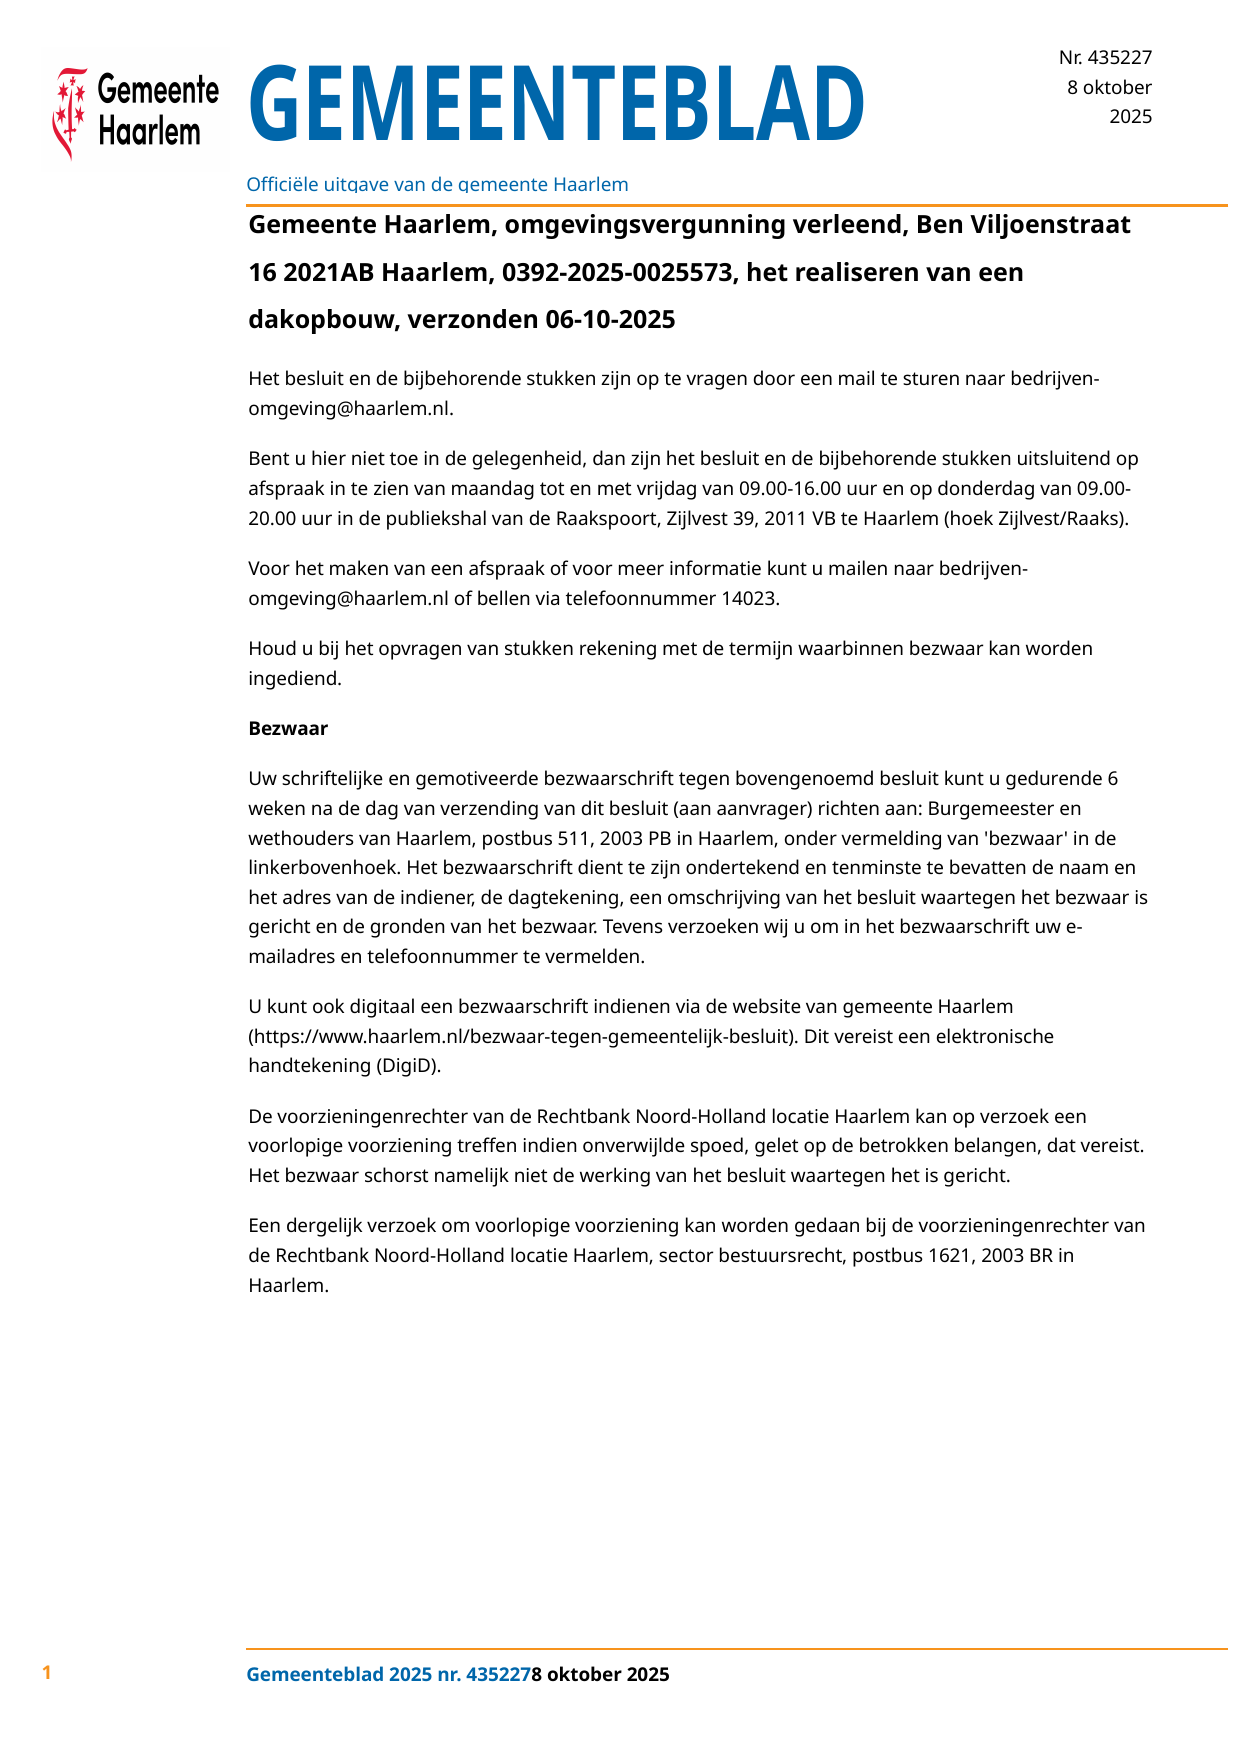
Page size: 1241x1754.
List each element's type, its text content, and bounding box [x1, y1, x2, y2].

text Bent u hier niet toe in de gelegenheid, dan zijn het besluit en de bijbehorende stukken uitsluitend op afspraak in te zien van maandag tot en met vrijdag van 09.00-16.00 uur en op donderdag van 09.00-20.00 uur in de publiekshal van de Raakspoort, Zijlvest 39, 2011 VB te Haarlem (hoek Zijlvest/Raaks). [248, 446, 1152, 530]
text De voorzieningenrechter van de Rechtbank Noord-Holland locatie Haarlem kan op verzoek een voorlopige voorziening treffen indien onverwijlde spoed, gelet op de betrokken belangen, dat vereist. Het bezwaar schorst namelijk niet de werking van het besluit waartegen het is gericht. [248, 1103, 1152, 1188]
text Bezwaar [248, 715, 1152, 741]
text Het besluit en de bijbehorende stukken zijn op te vragen door een mail te sturen naar bedrijven-omgeving@haarlem.nl. [248, 366, 1152, 421]
text Voor het maken van een afspraak of voor meer informatie kunt u mailen naar bedrijven-omgeving@haarlem.nl of bellen via telefoonnummer 14023. [248, 555, 1152, 610]
text Uw schriftelijke en gemotiveerde bezwaarschrift tegen bovengenoemd besluit kunt u gedurende 6 weken na de dag van verzending van dit besluit (aan aanvrager) richten aan: Burgemeester en wethouders van Haarlem, postbus 511, 2003 PB in Haarlem, onder vermelding van 'bezwaar' in de linkerbovenhoek. Het bezwaarschrift dient te zijn ondertekend en tenminste te bevatten de naam en het adres van de indiener, de dagtekening, een omschrijving van het besluit waartegen het bezwaar is gericht en de gronden van het bezwaar. Tevens verzoeken wij u om in het bezwaarschrift uw e-mailadres en telefoonnummer te vermelden. [248, 766, 1152, 969]
text Gemeente Haarlem, omgevingsvergunning verleend, Ben Viljoenstraat 16 2021AB Haarlem, 0392-2025-0025573, het realiseren van een dakopbouw, verzonden 06-10-2025 [248, 207, 1152, 336]
text Een dergelijk verzoek om voorlopige voorziening kan worden gedaan bij de voorzieningenrechter van de Rechtbank Noord-Holland locatie Haarlem, sector bestuursrecht, postbus 1621, 2003 BR in Haarlem. [248, 1213, 1152, 1297]
text U kunt ook digitaal een bezwaarschrift indienen via de website van gemeente Haarlem (https://www.haarlem.nl/bezwaar-tegen-gemeentelijk-besluit). Dit vereist een elektronische handtekening (DigiD). [248, 993, 1152, 1078]
text Houd u bij het opvragen van stukken rekening met de termijn waarbinnen bezwaar kan worden ingediend. [248, 635, 1152, 690]
picture [41, 47, 231, 172]
